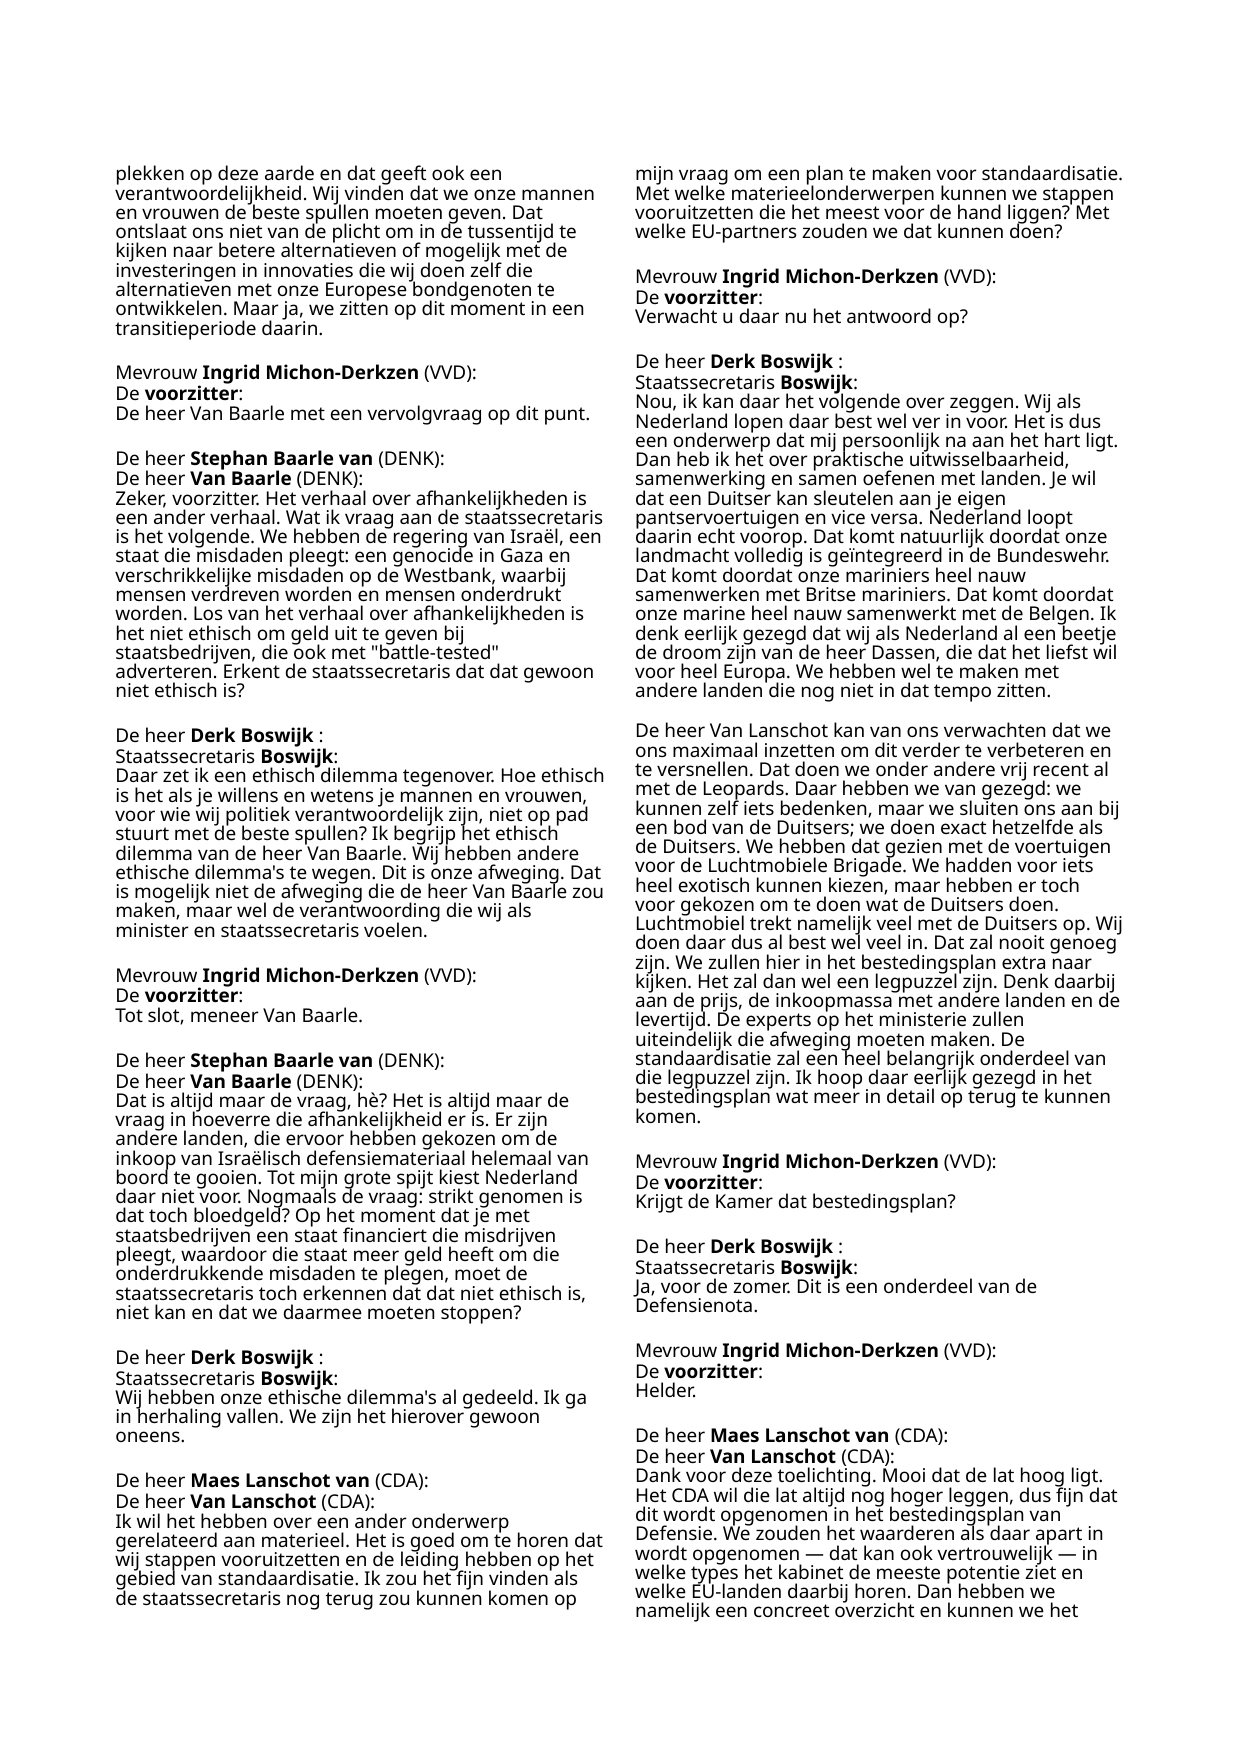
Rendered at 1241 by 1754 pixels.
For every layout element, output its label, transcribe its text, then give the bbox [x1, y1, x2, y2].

text De heer Van Lanschot (CDA): [635, 1448, 1125, 1467]
text De voorzitter: [635, 289, 1125, 308]
text Nou, ik kan daar het volgende over zeggen. Wij als Nederland lopen daar best wel ver in voor. Het is dus een onderwerp dat mij persoonlijk na aan het hart ligt. Dan heb ik het over praktische uitwisselbaarheid, samenwerking en samen oefenen met landen. Je wil dat een Duitser kan sleutelen aan je eigen pantservoertuigen en vice versa. Nederland loopt daarin echt voorop. Dat komt natuurlijk doordat onze landmacht volledig is geïntegreerd in de Bundeswehr. Dat komt doordat onze mariniers heel nauw samenwerken met Britse mariniers. Dat komt doordat onze marine heel nauw samenwerkt met de Belgen. Ik denk eerlijk gezegd dat wij als Nederland al een beetje de droom zijn van de heer Dassen, die dat het liefst wil voor heel Europa. We hebben wel te maken met andere landen die nog niet in dat tempo zitten. [635, 393, 1125, 702]
text De heer Derk Boswijk : [635, 348, 1125, 374]
text Ik wil het hebben over een ander onderwerp gerelateerd aan materieel. Het is goed om te horen dat wij stappen vooruitzetten en de leiding hebben op het gebied van standaardisatie. Ik zou het fijn vinden als de staatssecretaris nog terug zou kunnen komen op [115, 1513, 605, 1609]
text Mevrouw Ingrid Michon-Derkzen (VVD): [115, 359, 605, 385]
text De heer Van Baarle (DENK): [115, 470, 605, 490]
text De heer Maes Lanschot van (CDA): [635, 1422, 1125, 1448]
text De heer Van Lanschot (CDA): [115, 1493, 605, 1513]
text De heer Derk Boswijk : [115, 722, 605, 748]
text Mevrouw Ingrid Michon-Derkzen (VVD): [635, 263, 1125, 289]
text De heer Van Baarle met een vervolgvraag op dit punt. [115, 404, 605, 424]
text Dank voor deze toelichting. Mooi dat de lat hoog ligt. Het CDA wil die lat altijd nog hoger leggen, dus fijn dat dit wordt opgenomen in het bestedingsplan van Defensie. We zouden het waarderen als daar apart in wordt opgenomen — dat kan ook vertrouwelijk — in welke types het kabinet de meeste potentie ziet en welke EU-landen daarbij horen. Dan hebben we namelijk een concreet overzicht en kunnen we het [635, 1467, 1125, 1622]
text Wij hebben onze ethische dilemma's al gedeeld. Ik ga in herhaling vallen. We zijn het hierover gewoon oneens. [115, 1389, 605, 1447]
text De heer Derk Boswijk : [115, 1344, 605, 1370]
text De heer Maes Lanschot van (CDA): [115, 1468, 605, 1493]
text Staatssecretaris Boswijk: [115, 748, 605, 767]
text Staatssecretaris Boswijk: [115, 1370, 605, 1389]
text plekken op deze aarde en dat geeft ook een verantwoordelijkheid. Wij vinden dat we onze mannen en vrouwen de beste spullen moeten geven. Dat ontslaat ons niet van de plicht om in de tussentijd te kijken naar betere alternatieven of mogelijk met de investeringen in innovaties die wij doen zelf die alternatieven met onze Europese bondgenoten te ontwikkelen. Maar ja, we zitten op dit moment in een transitieperiode daarin. [115, 165, 605, 339]
text De voorzitter: [635, 1363, 1125, 1382]
text Mevrouw Ingrid Michon-Derkzen (VVD): [115, 962, 605, 987]
text Mevrouw Ingrid Michon-Derkzen (VVD): [635, 1148, 1125, 1174]
text De voorzitter: [115, 987, 605, 1007]
text mijn vraag om een plan te maken voor standaardisatie. Met welke materieelonderwerpen kunnen we stappen vooruitzetten die het meest voor de hand liggen? Met welke EU-partners zouden we dat kunnen doen? [635, 165, 1125, 242]
text De voorzitter: [115, 385, 605, 404]
text De heer Stephan Baarle van (DENK): [115, 1047, 605, 1073]
text Ja, voor de zomer. Dit is een onderdeel van de Defensienota. [635, 1278, 1125, 1317]
text Verwacht u daar nu het antwoord op? [635, 308, 1125, 327]
text Daar zet ik een ethisch dilemma tegenover. Hoe ethisch is het als je willens en wetens je mannen en vrouwen, voor wie wij politiek verantwoordelijk zijn, niet op pad stuurt met de beste spullen? Ik begrijp het ethisch dilemma van de heer Van Baarle. Wij hebben andere ethische dilemma's te wegen. Dit is onze afweging. Dat is mogelijk niet de afweging die de heer Van Baarle zou maken, maar wel de verantwoording die wij als minister en staatssecretaris voelen. [115, 767, 605, 941]
text Zeker, voorzitter. Het verhaal over afhankelijkheden is een ander verhaal. Wat ik vraag aan de staatssecretaris is het volgende. We hebben de regering van Israël, een staat die misdaden pleegt: een genocide in Gaza en verschrikkelijke misdaden op de Westbank, waarbij mensen verdreven worden en mensen onderdrukt worden. Los van het verhaal over afhankelijkheden is het niet ethisch om geld uit te geven bij staatsbedrijven, die ook met "battle-tested" adverteren. Erkent de staatssecretaris dat dat gewoon niet ethisch is? [115, 490, 605, 702]
text De voorzitter: [635, 1174, 1125, 1193]
text Staatssecretaris Boswijk: [635, 374, 1125, 393]
text De heer Van Lanschot kan van ons verwachten dat we ons maximaal inzetten om dit verder te verbeteren en te versnellen. Dat doen we onder andere vrij recent al met de Leopards. Daar hebben we van gezegd: we kunnen zelf iets bedenken, maar we sluiten ons aan bij een bod van de Duitsers; we doen exact hetzelfde als de Duitsers. We hebben dat gezien met de voertuigen voor de Luchtmobiele Brigade. We hadden voor iets heel exotisch kunnen kiezen, maar hebben er toch voor gekozen om te doen wat de Duitsers doen. Luchtmobiel trekt namelijk veel met de Duitsers op. Wij doen daar dus al best wel veel in. Dat zal nooit genoeg zijn. We zullen hier in het bestedingsplan extra naar kijken. Het zal dan wel een legpuzzel zijn. Denk daarbij aan de prijs, de inkoopmassa met andere landen en de levertijd. De experts op het ministerie zullen uiteindelijk die afweging moeten maken. De standaardisatie zal een heel belangrijk onderdeel van die legpuzzel zijn. Ik hoop daar eerlijk gezegd in het bestedingsplan wat meer in detail op terug te kunnen komen. [635, 722, 1125, 1127]
text De heer Derk Boswijk : [635, 1233, 1125, 1259]
text De heer Stephan Baarle van (DENK): [115, 445, 605, 470]
text Staatssecretaris Boswijk: [635, 1259, 1125, 1278]
text Tot slot, meneer Van Baarle. [115, 1007, 605, 1026]
text De heer Van Baarle (DENK): [115, 1073, 605, 1092]
text Dat is altijd maar de vraag, hè? Het is altijd maar de vraag in hoeverre die afhankelijkheid er is. Er zijn andere landen, die ervoor hebben gekozen om de inkoop van Israëlisch defensiemateriaal helemaal van boord te gooien. Tot mijn grote spijt kiest Nederland daar niet voor. Nogmaals de vraag: strikt genomen is dat toch bloedgeld? Op het moment dat je met staatsbedrijven een staat financiert die misdrijven pleegt, waardoor die staat meer geld heeft om die onderdrukkende misdaden te plegen, moet de staatssecretaris toch erkennen dat dat niet ethisch is, niet kan en dat we daarmee moeten stoppen? [115, 1092, 605, 1323]
text Krijgt de Kamer dat bestedingsplan? [635, 1193, 1125, 1212]
text Mevrouw Ingrid Michon-Derkzen (VVD): [635, 1337, 1125, 1363]
text Helder. [635, 1382, 1125, 1402]
